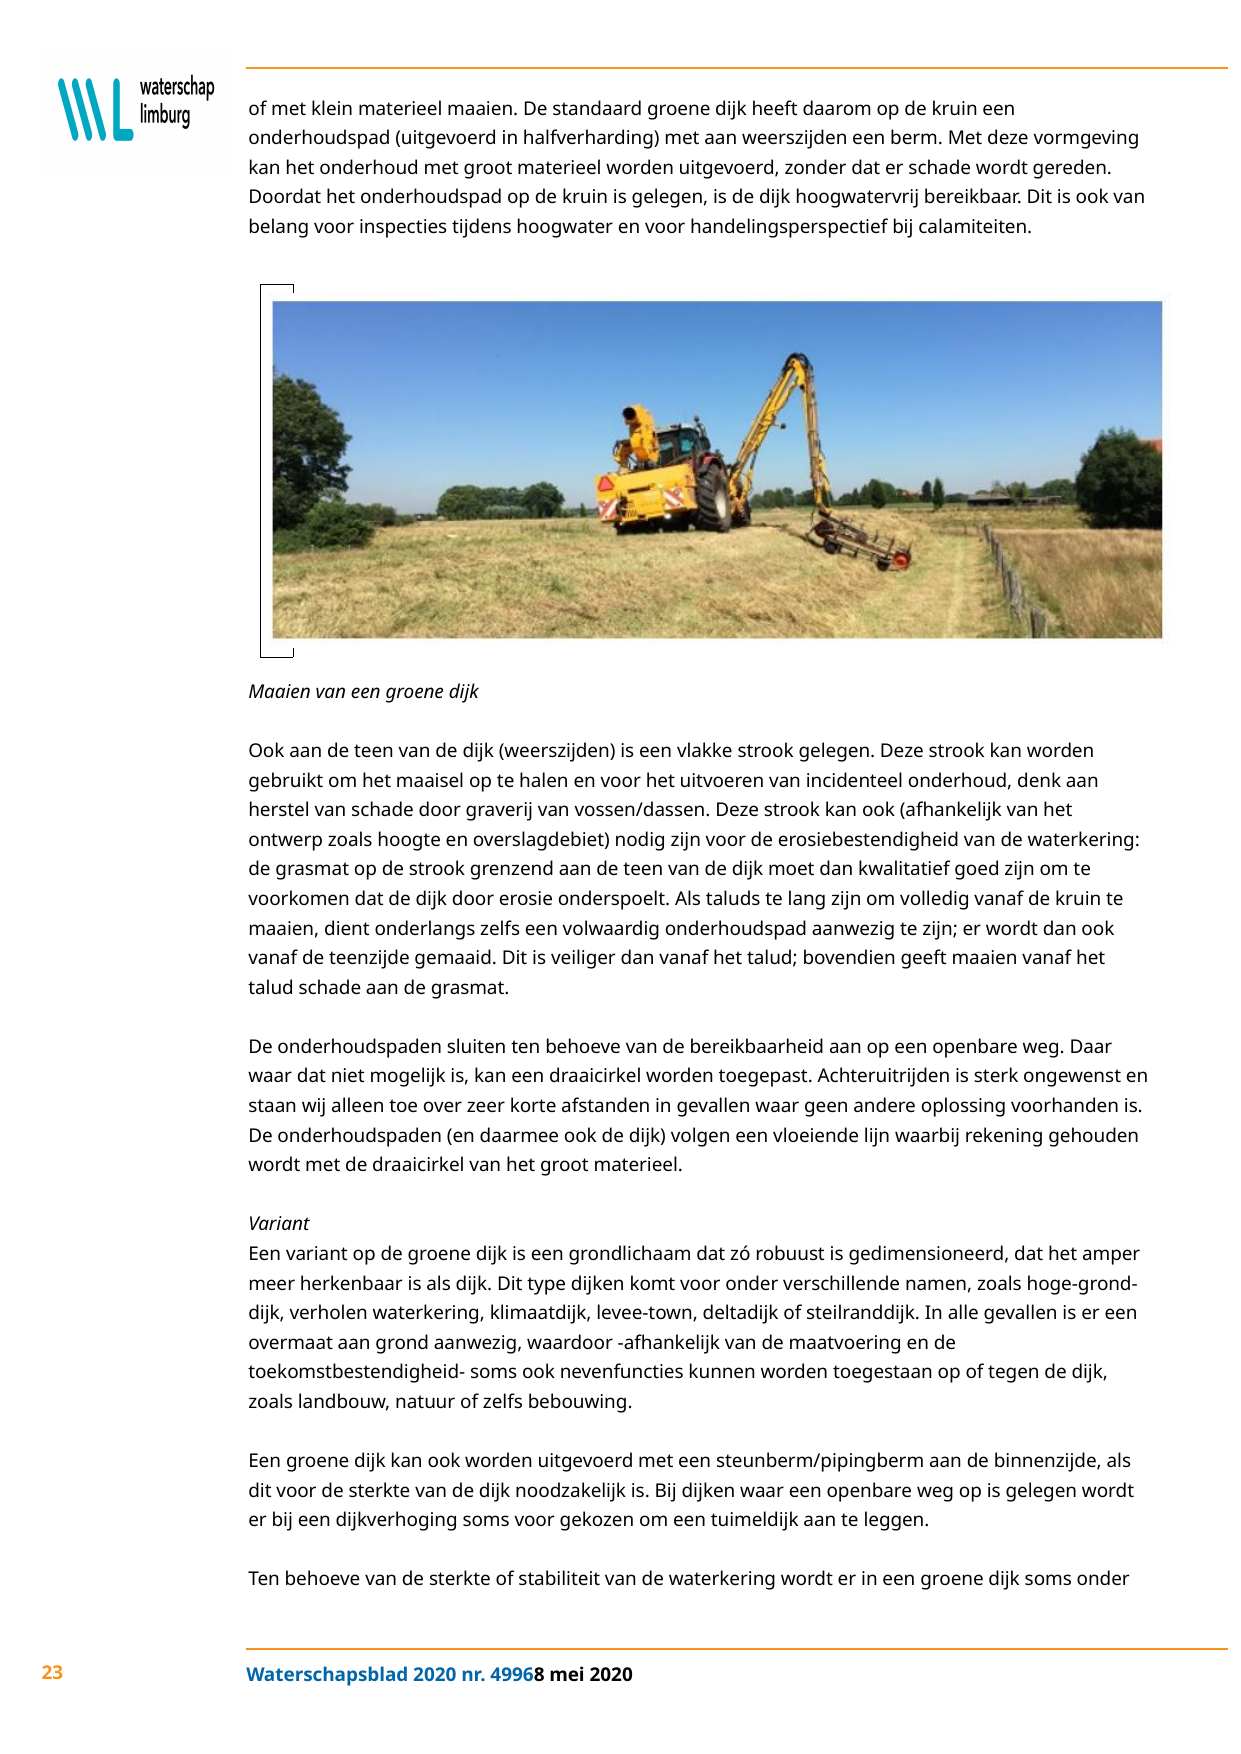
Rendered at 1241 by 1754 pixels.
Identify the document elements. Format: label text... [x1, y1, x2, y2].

text De onderhoudspaden sluiten ten behoeve van de bereikbaarheid aan op een openbare weg. Daar waar dat niet mogelijk is, kan een draaicirkel worden toegepast. Achteruitrijden is sterk ongewenst en staan wij alleen toe over zeer korte afstanden in gevallen waar geen andere oplossing voorhanden is. De onderhoudspaden (en daarmee ook de dijk) volgen een vloeiende lijn waarbij rekening gehouden wordt met de draaicirkel van het groot materieel. [248, 1033, 1152, 1177]
text Een variant op de groene dijk is een grondlichaam dat zó robuust is gedimensioneerd, dat het amper meer herkenbaar is als dijk. Dit type dijken komt voor onder verschillende namen, zoals hoge-grond-dijk, verholen waterkering, klimaatdijk, levee-town, deltadijk of steilranddijk. In alle gevallen is er een overmaat aan grond aanwezig, waardoor -afhankelijk van de maatvoering en de toekomstbestendigheid- soms ook nevenfuncties kunnen worden toegestaan op of tegen de dijk, zoals landbouw, natuur of zelfs bebouwing. [248, 1240, 1152, 1414]
text Maaien van een groene dijk [248, 678, 1152, 704]
text Ook aan de teen van de dijk (weerszijden) is een vlakke strook gelegen. Deze strook kan worden gebruikt om het maaisel op te halen en voor het uitvoeren van incidenteel onderhoud, denk aan herstel van schade door graverij van vossen/dassen. Deze strook kan ook (afhankelijk van het ontwerp zoals hoogte en overslagdebiet) nodig zijn voor de erosiebestendigheid van de waterkering: de grasmat op de strook grenzend aan de teen van de dijk moet dan kwalitatief goed zijn om te voorkomen dat de dijk door erosie onderspoelt. Als taluds te lang zijn om volledig vanaf de kruin te maaien, dient onderlangs zelfs een volwaardig onderhoudspad aanwezig te zijn; er wordt dan ook vanaf de teenzijde gemaaid. Dit is veiliger dan vanaf het talud; bovendien geeft maaien vanaf het talud schade aan de grasmat. [248, 737, 1152, 999]
text Ten behoeve van de sterkte of stabiliteit van de waterkering wordt er in een groene dijk soms onder [248, 1566, 1152, 1591]
picture [268, 293, 1173, 648]
text Een groene dijk kan ook worden uitgevoerd met een steunberm/pipingberm aan de binnenzijde, als dit voor de sterkte van de dijk noodzakelijk is. Bij dijken waar een openbare weg op is gelegen wordt er bij een dijkverhoging soms voor gekozen om een tuimeldijk aan te leggen. [248, 1447, 1152, 1532]
text Variant [248, 1211, 1152, 1236]
picture [41, 47, 231, 172]
text of met klein materieel maaien. De standaard groene dijk heeft daarom op de kruin een onderhoudspad (uitgevoerd in halfverharding) met aan weerszijden een berm. Met deze vormgeving kan het onderhoud met groot materieel worden uitgevoerd, zonder dat er schade wordt gereden. Doordat het onderhoudspad op de kruin is gelegen, is de dijk hoogwatervrij bereikbaar. Dit is ook van belang voor inspecties tijdens hoogwater en voor handelingsperspectief bij calamiteiten. [248, 95, 1152, 239]
